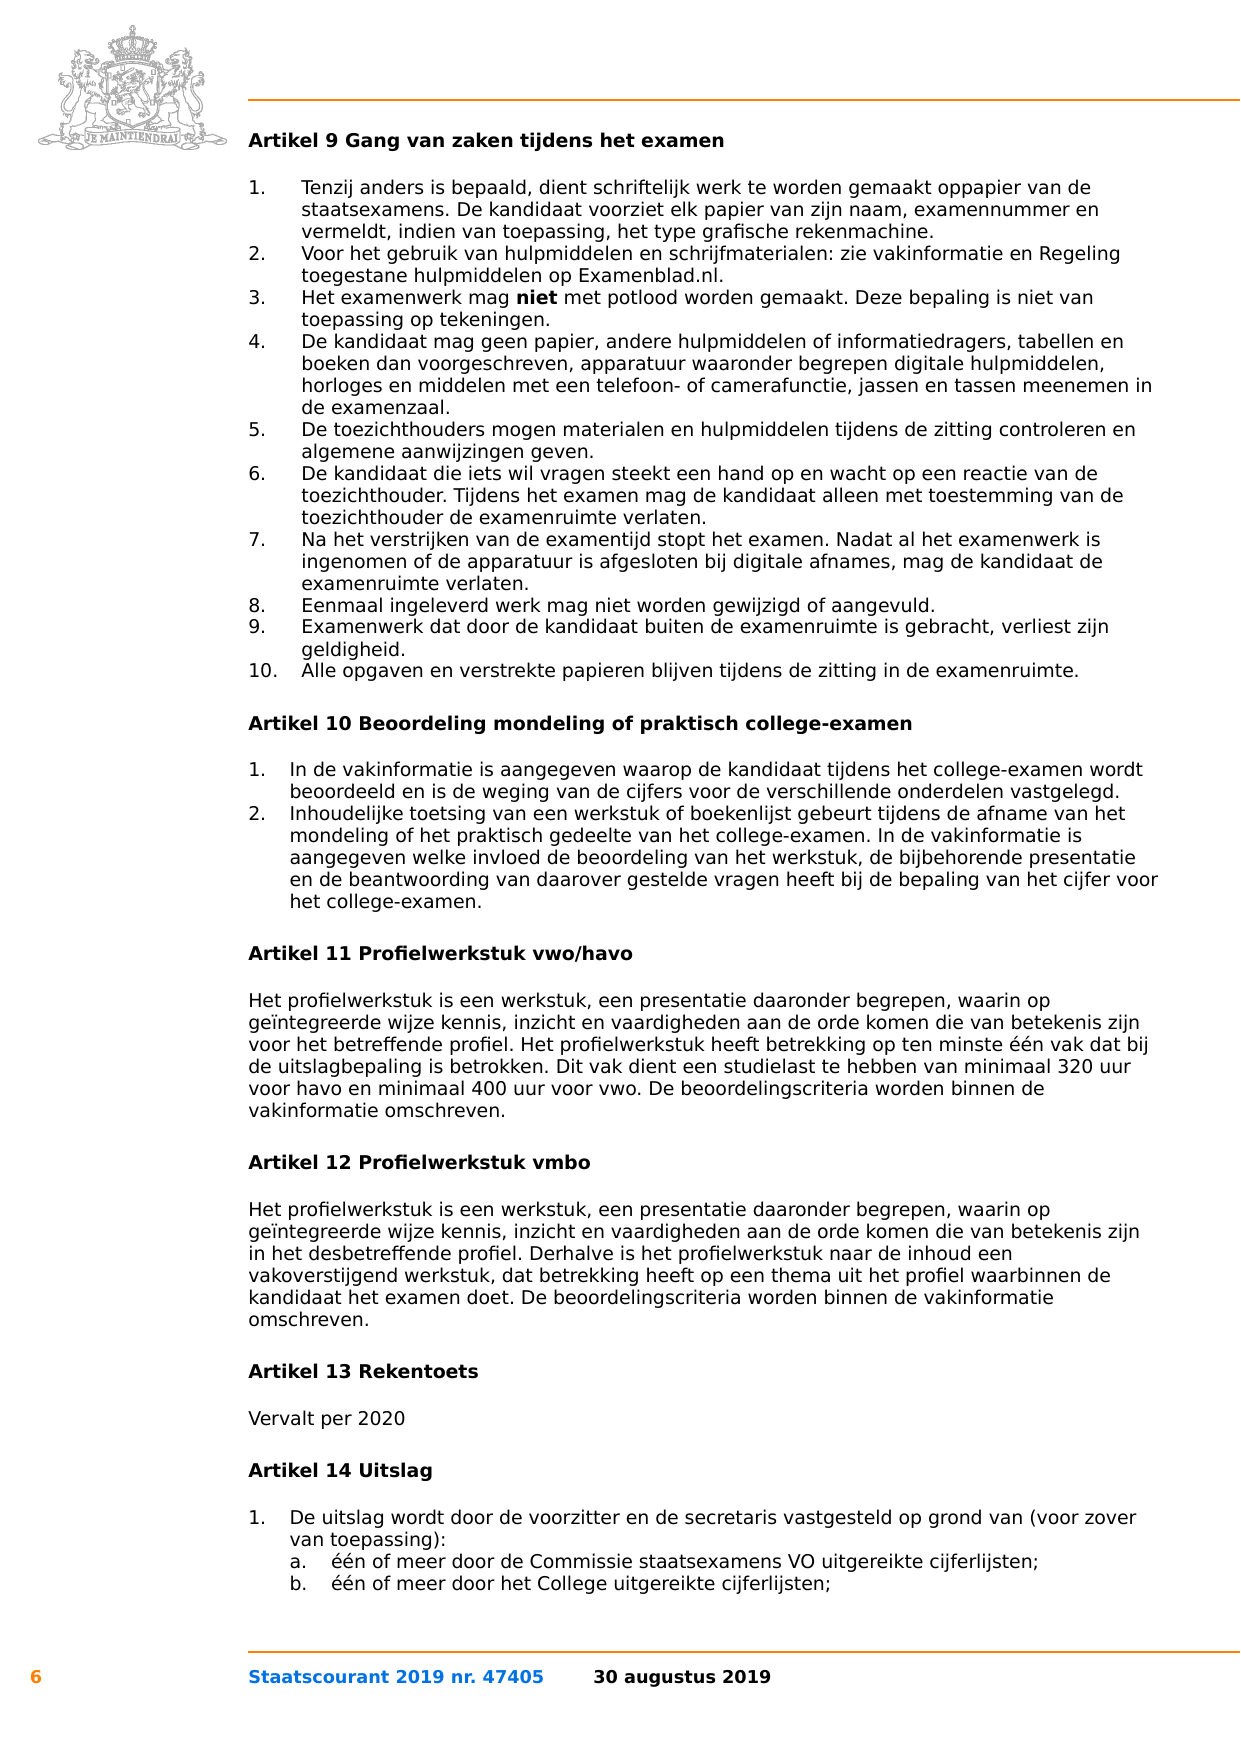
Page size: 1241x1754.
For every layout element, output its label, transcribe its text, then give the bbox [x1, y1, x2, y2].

subtitle Artikel 13 Rekentoets [248, 1361, 1163, 1383]
text Het profielwerkstuk is een werkstuk, een presentatie daaronder begrepen, waarin op [248, 990, 1163, 1012]
text 2. Inhoudelijke toetsing van een werkstuk of boekenlijst gebeurt tijdens de afname van het mondeling of het praktisch gedeelte van het college-examen. In de vakinformatie is aangegeven welke invloed de beoordeling van het werkstuk, de bijbehorende presentatie en de beantwoording van daarover gestelde vragen heeft bij de bepaling van het cijfer voor het college-examen. [248, 803, 1163, 913]
picture [38, 25, 227, 150]
text 9. Examenwerk dat door de kandidaat buiten de examenruimte is gebracht, verliest zijn geldigheid. [248, 616, 1163, 660]
text 4. De kandidaat mag geen papier, andere hulpmiddelen of informatiedragers, tabellen en boeken dan voorgeschreven, apparatuur waaronder begrepen digitale hulpmiddelen, horloges en middelen met een telefoon- of camerafunctie, jassen en tassen meenemen in de examenzaal. [248, 331, 1163, 419]
text 10. Alle opgaven en verstrekte papieren blijven tijdens de zitting in de examenruimte. [248, 660, 1163, 682]
text 1. In de vakinformatie is aangegeven waarop de kandidaat tijdens het college-examen wordt beoordeeld en is de weging van de cijfers voor de verschillende onderdelen vastgelegd. [248, 759, 1163, 803]
subtitle Artikel 9 Gang van zaken tijdens het examen [248, 130, 1163, 152]
text geïntegreerde wijze kennis, inzicht en vaardigheden aan de orde komen die van betekenis zijn voor het betreffende profiel. Het profielwerkstuk heeft betrekking op ten minste één vak dat bij de uitslagbepaling is betrokken. Dit vak dient een studielast te hebben van minimaal 320 uur voor havo en minimaal 400 uur voor vwo. De beoordelingscriteria worden binnen de vakinformatie omschreven. [248, 1012, 1163, 1122]
subtitle Artikel 14 Uitslag [248, 1460, 1163, 1482]
text 3. Het examenwerk mag niet met potlood worden gemaakt. Deze bepaling is niet van toepassing op tekeningen. [248, 287, 1163, 331]
subtitle Artikel 11 Profielwerkstuk vwo/havo [248, 943, 1163, 965]
text 1. De uitslag wordt door de voorzitter en de secretaris vastgesteld op grond van (voor zover van toepassing): [248, 1507, 1163, 1551]
text 1. Tenzij anders is bepaald, dient schriftelijk werk te worden gemaakt oppapier van de staatsexamens. De kandidaat voorziet elk papier van zijn naam, examennummer en vermeldt, indien van toepassing, het type grafische rekenmachine. [248, 177, 1163, 243]
text a. één of meer door de Commissie staatsexamens VO uitgereikte cijferlijsten; [289, 1551, 1163, 1573]
text 6. De kandidaat die iets wil vragen steekt een hand op en wacht op een reactie van de toezichthouder. Tijdens het examen mag de kandidaat alleen met toestemming van de toezichthouder de examenruimte verlaten. [248, 463, 1163, 528]
text b. één of meer door het College uitgereikte cijferlijsten; [289, 1573, 1163, 1595]
text 7. Na het verstrijken van de examentijd stopt het examen. Nadat al het examenwerk is ingenomen of de apparatuur is afgesloten bij digitale afnames, mag de kandidaat de examenruimte verlaten. [248, 528, 1163, 594]
text 2. Voor het gebruik van hulpmiddelen en schrijfmaterialen: zie vakinformatie en Regeling toegestane hulpmiddelen op Examenblad.nl. [248, 243, 1163, 287]
text 5. De toezichthouders mogen materialen en hulpmiddelen tijdens de zitting controleren en algemene aanwijzingen geven. [248, 419, 1163, 463]
text Vervalt per 2020 [248, 1408, 1163, 1430]
subtitle Artikel 12 Profielwerkstuk vmbo [248, 1152, 1163, 1174]
text 8. Eenmaal ingeleverd werk mag niet worden gewijzigd of aangevuld. [248, 594, 1163, 616]
text Het profielwerkstuk is een werkstuk, een presentatie daaronder begrepen, waarin op geïntegreerde wijze kennis, inzicht en vaardigheden aan de orde komen die van betekenis zijn in het desbetreffende profiel. Derhalve is het profielwerkstuk naar de inhoud een vakoverstijgend werkstuk, dat betrekking heeft op een thema uit het profiel waarbinnen de kandidaat het examen doet. De beoordelingscriteria worden binnen de vakinformatie omschreven. [248, 1199, 1163, 1331]
subtitle Artikel 10 Beoordeling mondeling of praktisch college-examen [248, 712, 1163, 734]
